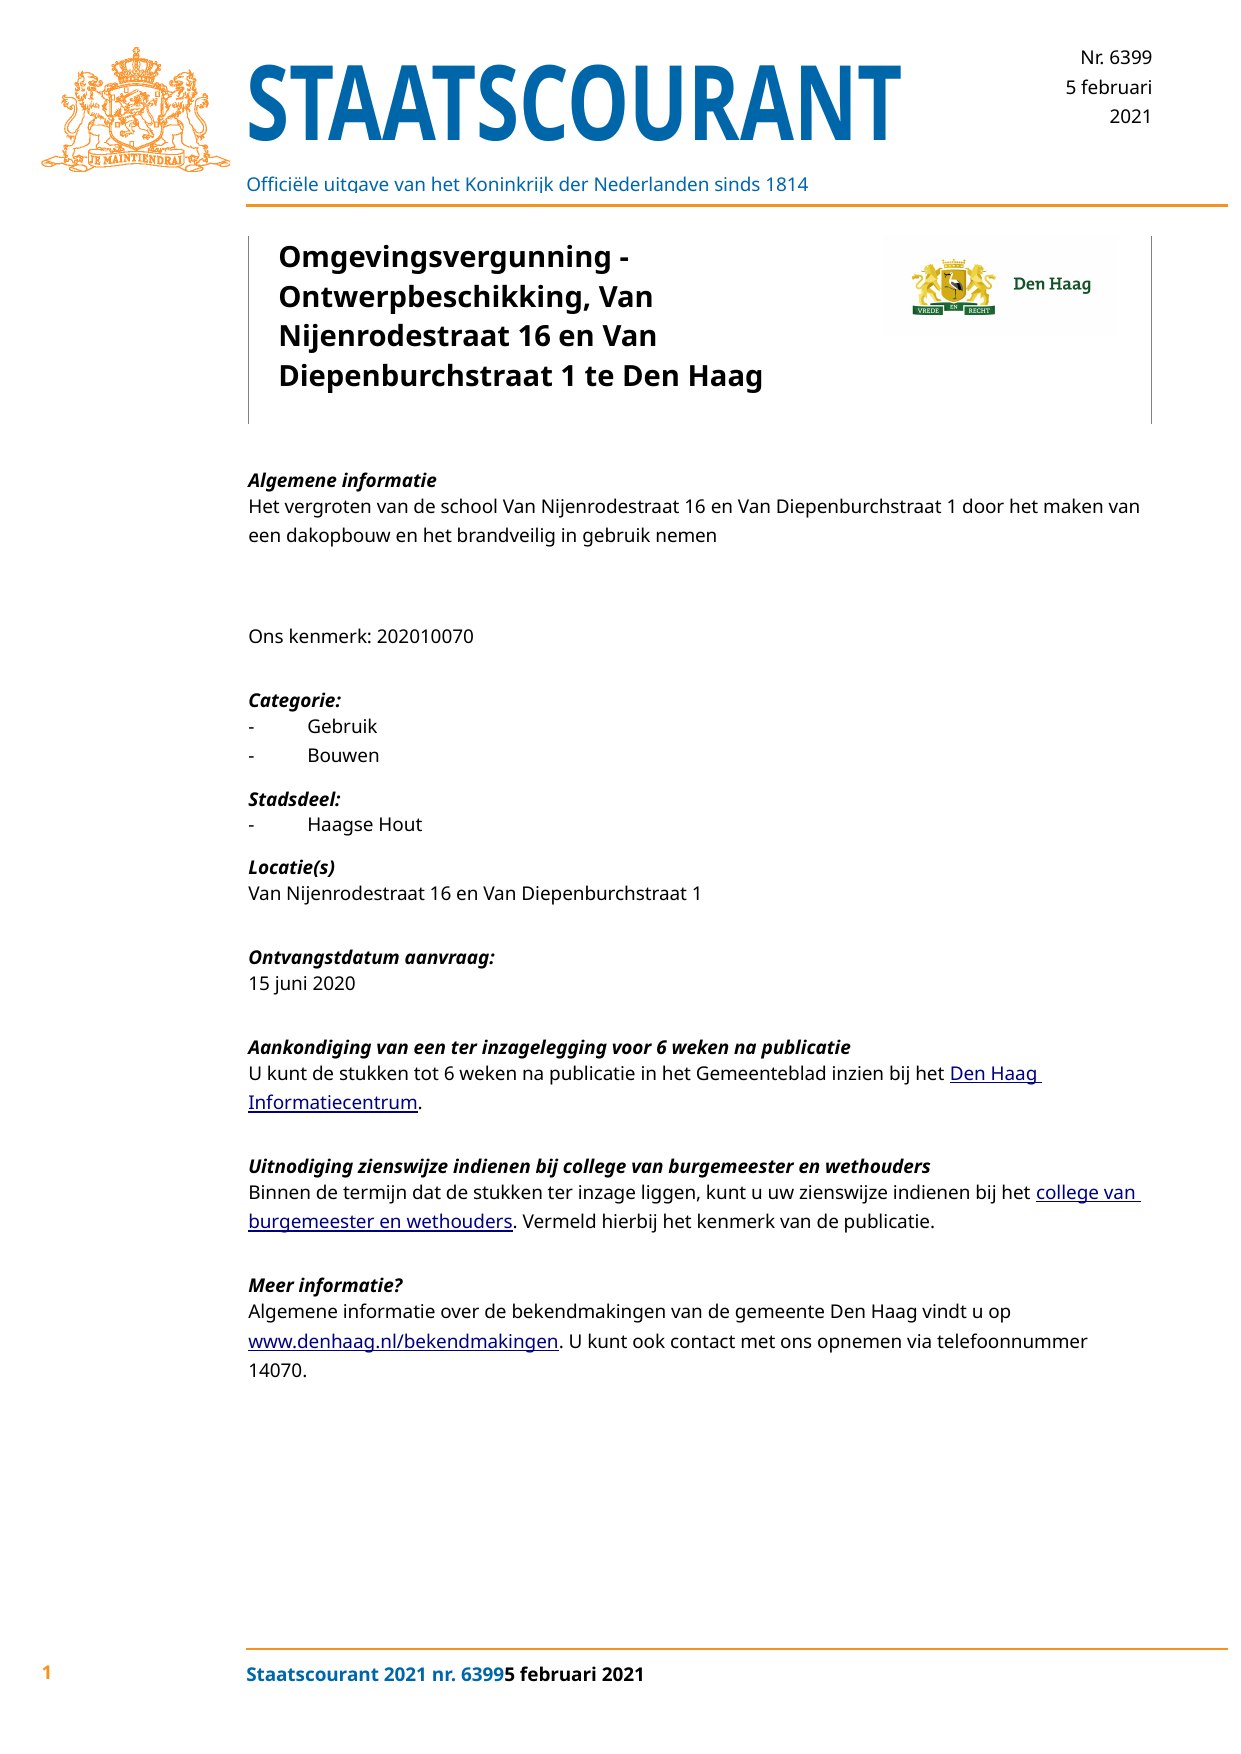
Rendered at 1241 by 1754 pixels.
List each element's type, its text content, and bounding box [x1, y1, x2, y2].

text Algemene informatie over de bekendmakingen van de gemeente Den Haag vindt u op www.denhaag.nl/bekendmakingen. U kunt ook contact met ons opnemen via telefoonnummer 14070. [248, 1298, 1152, 1383]
text Binnen de termijn dat de stukken ter inzage liggen, kunt u uw zienswijze indienen bij het college van burgemeester en wethouders. Vermeld hierbij het kenmerk van de publicatie. [248, 1179, 1152, 1234]
text Stadsdeel: [248, 786, 1152, 811]
text Uitnodiging zienswijze indienen bij college van burgemeester en wethouders [248, 1153, 1152, 1179]
text Algemene informatie [248, 467, 1152, 493]
list Bouwen [248, 743, 1152, 768]
text Meer informatie? [248, 1272, 1152, 1298]
text Aankondiging van een ter inzagelegging voor 6 weken na publicatie [248, 1034, 1152, 1060]
text Locatie(s) [248, 854, 1152, 880]
text Ons kenmerk: 202010070 [248, 623, 1152, 649]
picture [41, 47, 231, 172]
text Ontvangstdatum aanvraag: [248, 944, 1152, 970]
text Het vergroten van de school Van Nijenrodestraat 16 en Van Diepenburchstraat 1 door het maken van een dakopbouw en het brandveilig in gebruik nemen [248, 493, 1152, 548]
list Haagse Hout [248, 811, 1152, 837]
text U kunt de stukken tot 6 weken na publicatie in het Gemeenteblad inzien bij het Den Haag Informatiecentrum. [248, 1060, 1152, 1115]
table_header [850, 236, 1151, 424]
text Van Nijenrodestraat 16 en Van Diepenburchstraat 1 [248, 880, 1152, 906]
text 15 juni 2020 [248, 970, 1152, 996]
text Categorie: [248, 687, 1152, 713]
table_header Omgevingsvergunning - Ontwerpbeschikking, Van Nijenrodestraat 16 en Van Diepenburchstraat 1 te Den Haag [249, 236, 850, 424]
picture [882, 236, 1119, 336]
list Gebruik [248, 713, 1152, 739]
